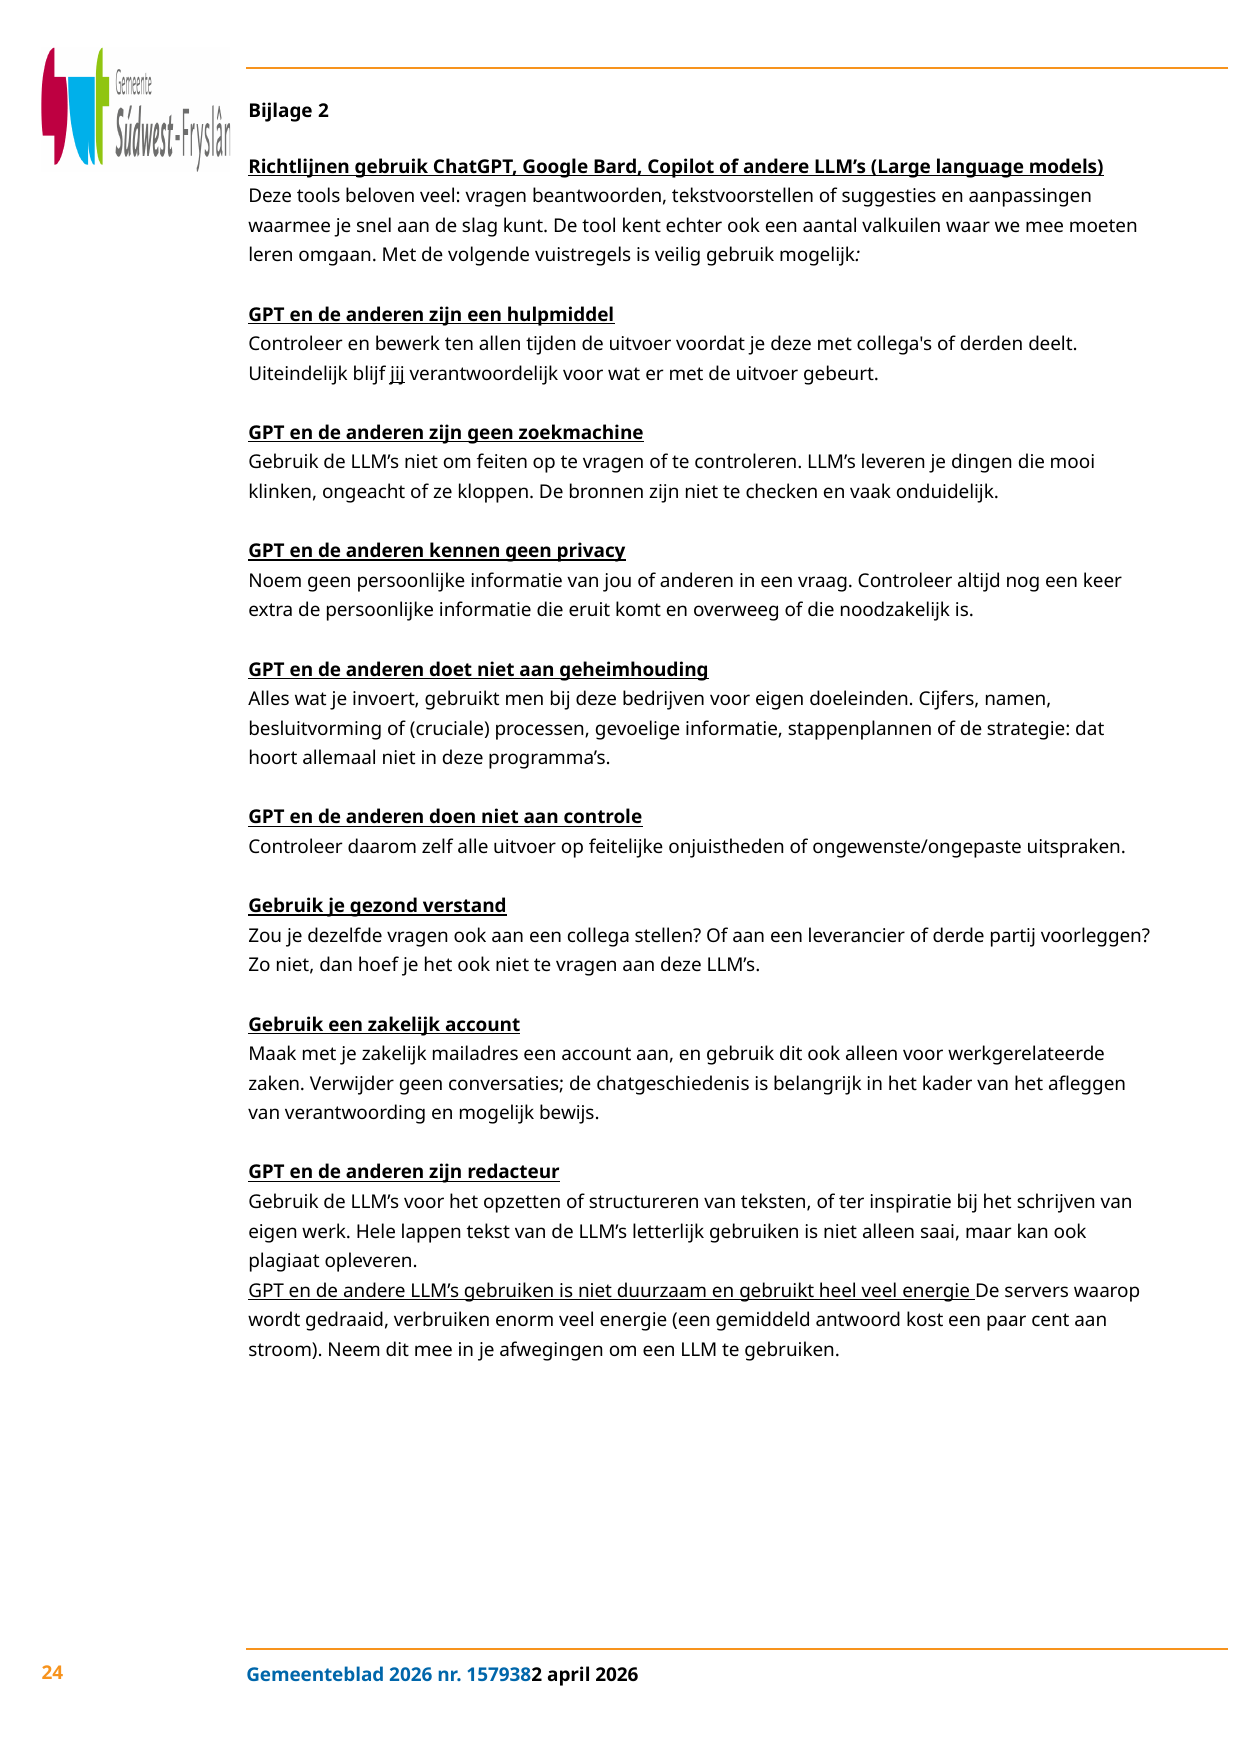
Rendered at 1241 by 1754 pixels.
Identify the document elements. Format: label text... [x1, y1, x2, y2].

text GPT en de anderen doen niet aan controle [248, 804, 1152, 829]
text GPT en de anderen zijn een hulpmiddel [248, 301, 1152, 327]
text Controleer en bewerk ten allen tijden de uitvoer voordat je deze met collega's of derden deelt. Uiteindelijk blijf jij verantwoordelijk voor wat er met de uitvoer gebeurt. [248, 330, 1152, 386]
text Noem geen persoonlijke informatie van jou of anderen in een vraag. Controleer altijd nog een keer extra de persoonlijke informatie die eruit komt en overweeg of die noodzakelijk is. [248, 567, 1152, 622]
picture [41, 47, 231, 172]
text Maak met je zakelijk mailadres een account aan, en gebruik dit ook alleen voor werkgerelateerde zaken. Verwijder geen conversaties; de chatgeschiedenis is belangrijk in het kader van het afleggen van verantwoording en mogelijk bewijs. [248, 1040, 1152, 1125]
text Gebruik de LLM’s voor het opzetten of structureren van teksten, of ter inspiratie bij het schrijven van eigen werk. Hele lappen tekst van de LLM’s letterlijk gebruiken is niet alleen saai, maar kan ook plagiaat opleveren. [248, 1188, 1152, 1273]
text Controleer daarom zelf alle uitvoer op feitelijke onjuistheden of ongewenste/ongepaste uitspraken. [248, 833, 1152, 859]
text GPT en de anderen zijn redacteur [248, 1159, 1152, 1184]
text Alles wat je invoert, gebruikt men bij deze bedrijven voor eigen doeleinden. Cijfers, namen, besluitvorming of (cruciale) processen, gevoelige informatie, stappenplannen of de strategie: dat hoort allemaal niet in deze programma’s. [248, 685, 1152, 770]
text Gebruik de LLM’s niet om feiten op te vragen of te controleren. LLM’s leveren je dingen die mooi klinken, ongeacht of ze kloppen. De bronnen zijn niet te checken en vaak onduidelijk. [248, 449, 1152, 504]
text Zou je dezelfde vragen ook aan een collega stellen? Of aan een leverancier of derde partij voorleggen? Zo niet, dan hoef je het ook niet te vragen aan deze LLM’s. [248, 922, 1152, 977]
text Gebruik je gezond verstand [248, 892, 1152, 918]
text GPT en de anderen doet niet aan geheimhouding [248, 656, 1152, 682]
text GPT en de anderen kennen geen privacy [248, 537, 1152, 563]
text Gebruik een zakelijk account [248, 1011, 1152, 1037]
text GPT en de andere LLM’s gebruiken is niet duurzaam en gebruikt heel veel energie De servers waarop wordt gedraaid, verbruiken enorm veel energie (een gemiddeld antwoord kost een paar cent aan stroom). Neem dit mee in je afwegingen om een LLM te gebruiken. [248, 1277, 1152, 1362]
text Richtlijnen gebruik ChatGPT, Google Bard, Copilot of andere LLM’s (Large language models) [248, 153, 1152, 179]
text Bijlage 2 [248, 95, 1152, 123]
text GPT en de anderen zijn geen zoekmachine [248, 419, 1152, 445]
text Deze tools beloven veel: vragen beantwoorden, tekstvoorstellen of suggesties en aanpassingen waarmee je snel aan de slag kunt. De tool kent echter ook een aantal valkuilen waar we mee moeten leren omgaan. Met de volgende vuistregels is veilig gebruik mogelijk: [248, 182, 1152, 267]
